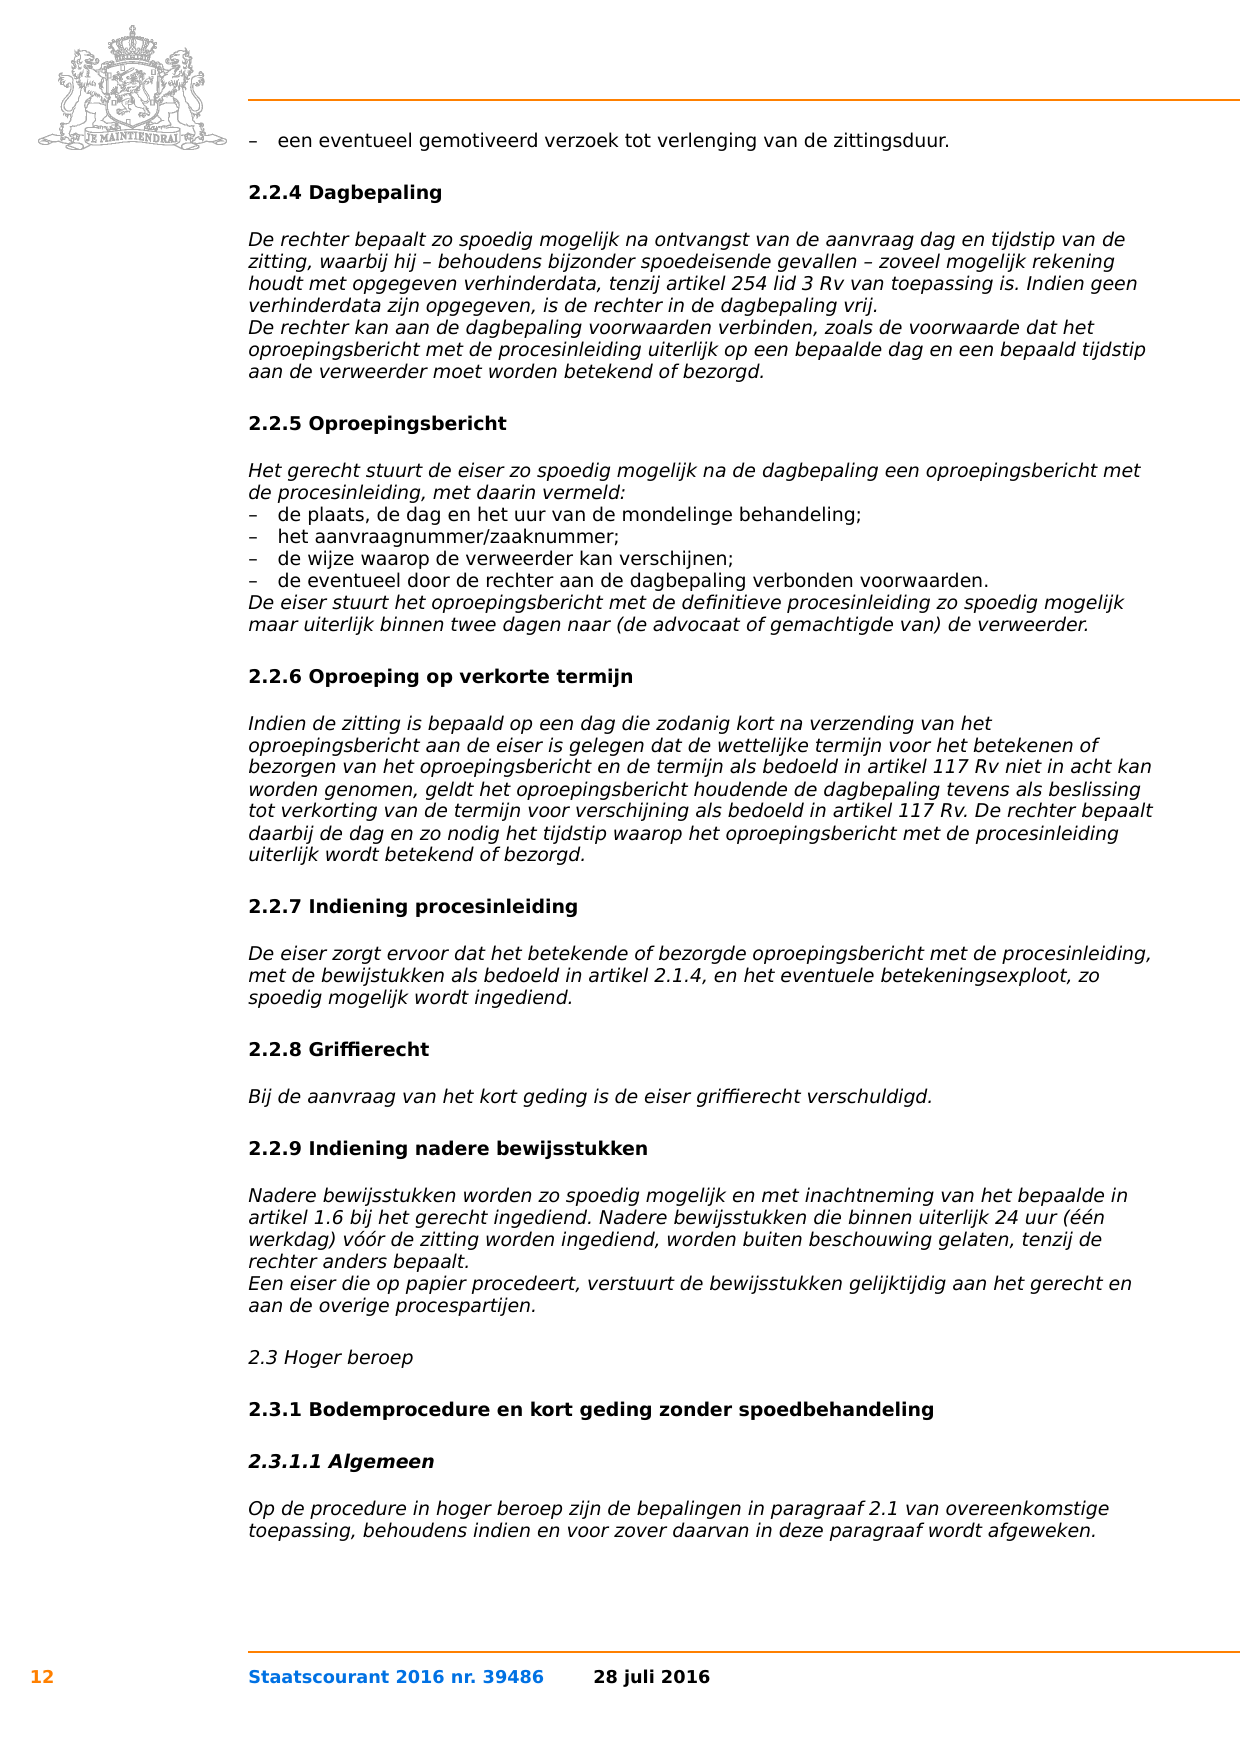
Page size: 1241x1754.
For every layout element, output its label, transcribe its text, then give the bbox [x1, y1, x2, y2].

text – het aanvraagnummer/zaaknummer; [248, 526, 1163, 548]
subtitle 2.2.8 Griffierecht [248, 1039, 1163, 1061]
text – de wijze waarop de verweerder kan verschijnen; [248, 548, 1163, 569]
subtitle 2.2.9 Indiening nadere bewijsstukken [248, 1138, 1163, 1160]
text Nadere bewijsstukken worden zo spoedig mogelijk en met inachtneming van het bepaalde in artikel 1.6 bij het gerecht ingediend. Nadere bewijsstukken die binnen uiterlijk 24 uur (één werkdag) vóór de zitting worden ingediend, worden buiten beschouwing gelaten, tenzij de rechter anders bepaalt. [248, 1185, 1163, 1273]
subtitle 2.2.7 Indiening procesinleiding [248, 896, 1163, 918]
text – de plaats, de dag en het uur van de mondelinge behandeling; [248, 504, 1163, 526]
text – de eventueel door de rechter aan de dagbepaling verbonden voorwaarden. [248, 569, 1163, 592]
subtitle 2.3.1 Bodemprocedure en kort geding zonder spoedbehandeling [248, 1399, 1163, 1421]
subtitle 2.2.5 Oproepingsbericht [248, 413, 1163, 435]
subtitle 2.3 Hoger beroep [248, 1347, 1163, 1369]
text Indien de zitting is bepaald op een dag die zodanig kort na verzending van het oproepingsbericht aan de eiser is gelegen dat de wettelijke termijn voor het betekenen of bezorgen van het oproepingsbericht en de termijn als bedoeld in artikel 117 Rv niet in acht kan worden genomen, geldt het oproepingsbericht houdende de dagbepaling tevens als beslissing tot verkorting van de termijn voor verschijning als bedoeld in artikel 117 Rv. De rechter bepaalt daarbij de dag en zo nodig het tijdstip waarop het oproepingsbericht met de procesinleiding uiterlijk wordt betekend of bezorgd. [248, 712, 1163, 866]
text De eiser zorgt ervoor dat het betekende of bezorgde oproepingsbericht met de procesinleiding, met de bewijstukken als bedoeld in artikel 2.1.4, en het eventuele betekeningsexploot, zo spoedig mogelijk wordt ingediend. [248, 943, 1163, 1009]
text De eiser stuurt het oproepingsbericht met de definitieve procesinleiding zo spoedig mogelijk maar uiterlijk binnen twee dagen naar (de advocaat of gemachtigde van) de verweerder. [248, 592, 1163, 636]
text Bij de aanvraag van het kort geding is de eiser griffierecht verschuldigd. [248, 1086, 1163, 1108]
subtitle 2.2.6 Oproeping op verkorte termijn [248, 666, 1163, 687]
text De rechter kan aan de dagbepaling voorwaarden verbinden, zoals de voorwaarde dat het oproepingsbericht met de procesinleiding uiterlijk op een bepaalde dag en een bepaald tijdstip aan de verweerder moet worden betekend of bezorgd. [248, 317, 1163, 383]
text – een eventueel gemotiveerd verzoek tot verlenging van de zittingsduur. [248, 130, 1163, 152]
text Het gerecht stuurt de eiser zo spoedig mogelijk na de dagbepaling een oproepingsbericht met de procesinleiding, met daarin vermeld: [248, 460, 1163, 504]
picture [38, 25, 227, 150]
subtitle 2.3.1.1 Algemeen [248, 1451, 1163, 1473]
text De rechter bepaalt zo spoedig mogelijk na ontvangst van de aanvraag dag en tijdstip van de zitting, waarbij hij – behoudens bijzonder spoedeisende gevallen – zoveel mogelijk rekening houdt met opgegeven verhinderdata, tenzij artikel 254 lid 3 Rv van toepassing is. Indien geen verhinderdata zijn opgegeven, is de rechter in de dagbepaling vrij. [248, 229, 1163, 317]
subtitle 2.2.4 Dagbepaling [248, 182, 1163, 204]
text Op de procedure in hoger beroep zijn de bepalingen in paragraaf 2.1 van overeenkomstige toepassing, behoudens indien en voor zover daarvan in deze paragraaf wordt afgeweken. [248, 1498, 1163, 1542]
text Een eiser die op papier procedeert, verstuurt de bewijsstukken gelijktijdig aan het gerecht en aan de overige procespartijen. [248, 1273, 1163, 1317]
